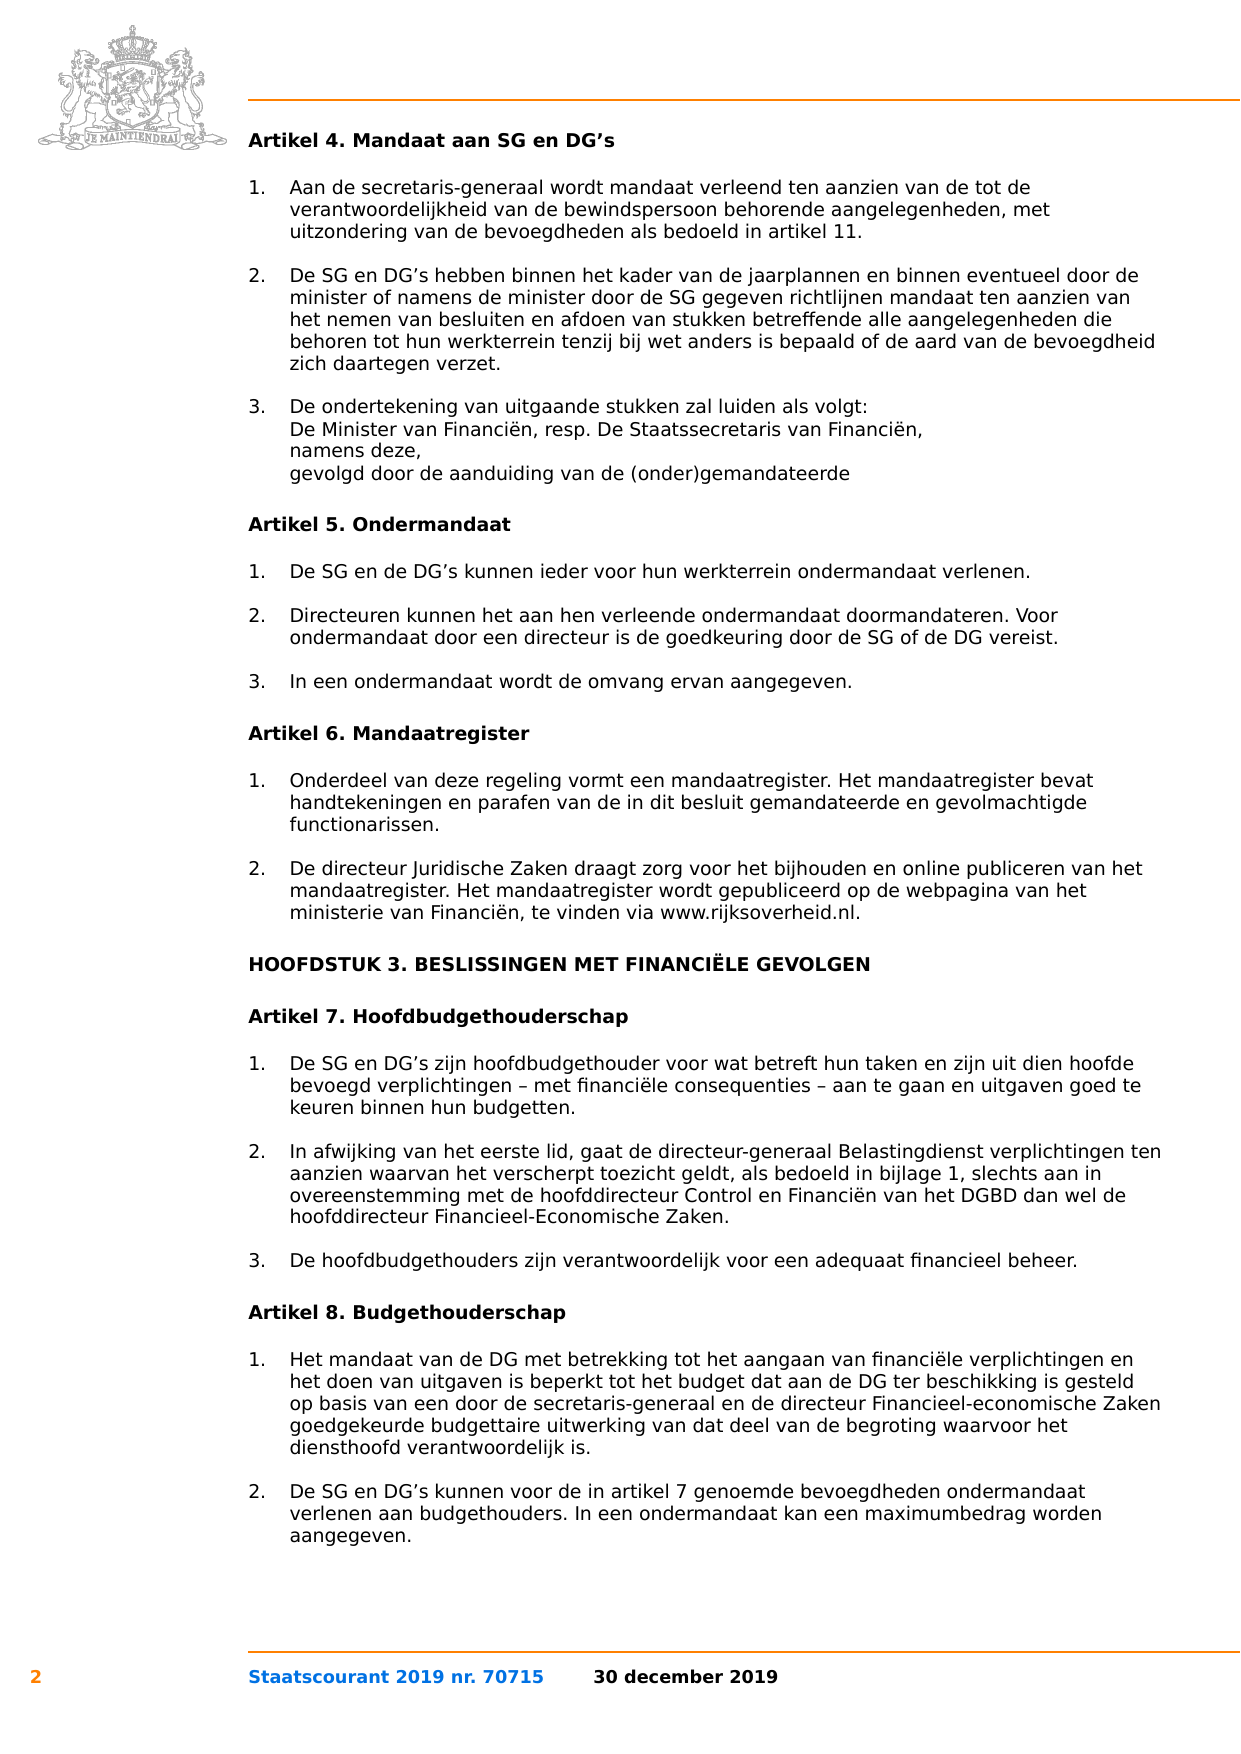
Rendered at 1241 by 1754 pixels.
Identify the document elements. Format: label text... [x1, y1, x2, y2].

subtitle Artikel 6. Mandaatregister [248, 723, 1163, 745]
text 1. Het mandaat van de DG met betrekking tot het aangaan van financiële verplichtingen en het doen van uitgaven is beperkt tot het budget dat aan de DG ter beschikking is gesteld op basis van een door de secretaris-generaal en de directeur Financieel-economische Zaken goedgekeurde budgettaire uitwerking van dat deel van de begroting waarvoor het diensthoofd verantwoordelijk is. [248, 1349, 1163, 1459]
text namens deze, [289, 440, 1163, 462]
subtitle Artikel 7. Hoofdbudgethouderschap [248, 1006, 1163, 1028]
text 1. Onderdeel van deze regeling vormt een mandaatregister. Het mandaatregister bevat handtekeningen en parafen van de in dit besluit gemandateerde en gevolmachtigde functionarissen. [248, 770, 1163, 836]
text 2. De SG en DG’s kunnen voor de in artikel 7 genoemde bevoegdheden ondermandaat verlenen aan budgethouders. In een ondermandaat kan een maximumbedrag worden aangegeven. [248, 1481, 1163, 1547]
text 2. Directeuren kunnen het aan hen verleende ondermandaat doormandateren. Voor ondermandaat door een directeur is de goedkeuring door de SG of de DG vereist. [248, 605, 1163, 649]
text 1. Aan de secretaris-generaal wordt mandaat verleend ten aanzien van de tot de verantwoordelijkheid van de bewindspersoon behorende aangelegenheden, met uitzondering van de bevoegdheden als bedoeld in artikel 11. [248, 177, 1163, 243]
text 2. De directeur Juridische Zaken draagt zorg voor het bijhouden en online publiceren van het mandaatregister. Het mandaatregister wordt gepubliceerd op de webpagina van het ministerie van Financiën, te vinden via www.rijksoverheid.nl. [248, 858, 1163, 924]
text 2. De SG en DG’s hebben binnen het kader van de jaarplannen en binnen eventueel door de minister of namens de minister door de SG gegeven richtlijnen mandaat ten aanzien van het nemen van besluiten en afdoen van stukken betreffende alle aangelegenheden die behoren tot hun werkterrein tenzij bij wet anders is bepaald of de aard van de bevoegdheid zich daartegen verzet. [248, 265, 1163, 374]
text 2. In afwijking van het eerste lid, gaat de directeur-generaal Belastingdienst verplichtingen ten aanzien waarvan het verscherpt toezicht geldt, als bedoeld in bijlage 1, slechts aan in overeenstemming met de hoofddirecteur Control en Financiën van het DGBD dan wel de hoofddirecteur Financieel-Economische Zaken. [248, 1141, 1163, 1228]
subtitle Artikel 8. Budgethouderschap [248, 1302, 1163, 1324]
subtitle Artikel 5. Ondermandaat [248, 514, 1163, 536]
subtitle Artikel 4. Mandaat aan SG en DG’s [248, 130, 1163, 152]
picture [38, 25, 227, 150]
text 1. De SG en DG’s zijn hoofdbudgethouder voor wat betreft hun taken en zijn uit dien hoofde bevoegd verplichtingen – met financiële consequenties – aan te gaan en uitgaven goed te keuren binnen hun budgetten. [248, 1053, 1163, 1119]
text De Minister van Financiën, resp. De Staatssecretaris van Financiën, [289, 418, 1163, 440]
text 3. De hoofdbudgethouders zijn verantwoordelijk voor een adequaat financieel beheer. [248, 1250, 1163, 1272]
text gevolgd door de aanduiding van de (onder)gemandateerde [289, 462, 1163, 484]
subtitle HOOFDSTUK 3. BESLISSINGEN MET FINANCIËLE GEVOLGEN [248, 954, 1163, 976]
text 1. De SG en de DG’s kunnen ieder voor hun werkterrein ondermandaat verlenen. [248, 561, 1163, 583]
text 3. De ondertekening van uitgaande stukken zal luiden als volgt: [248, 396, 1163, 418]
text 3. In een ondermandaat wordt de omvang ervan aangegeven. [248, 671, 1163, 693]
